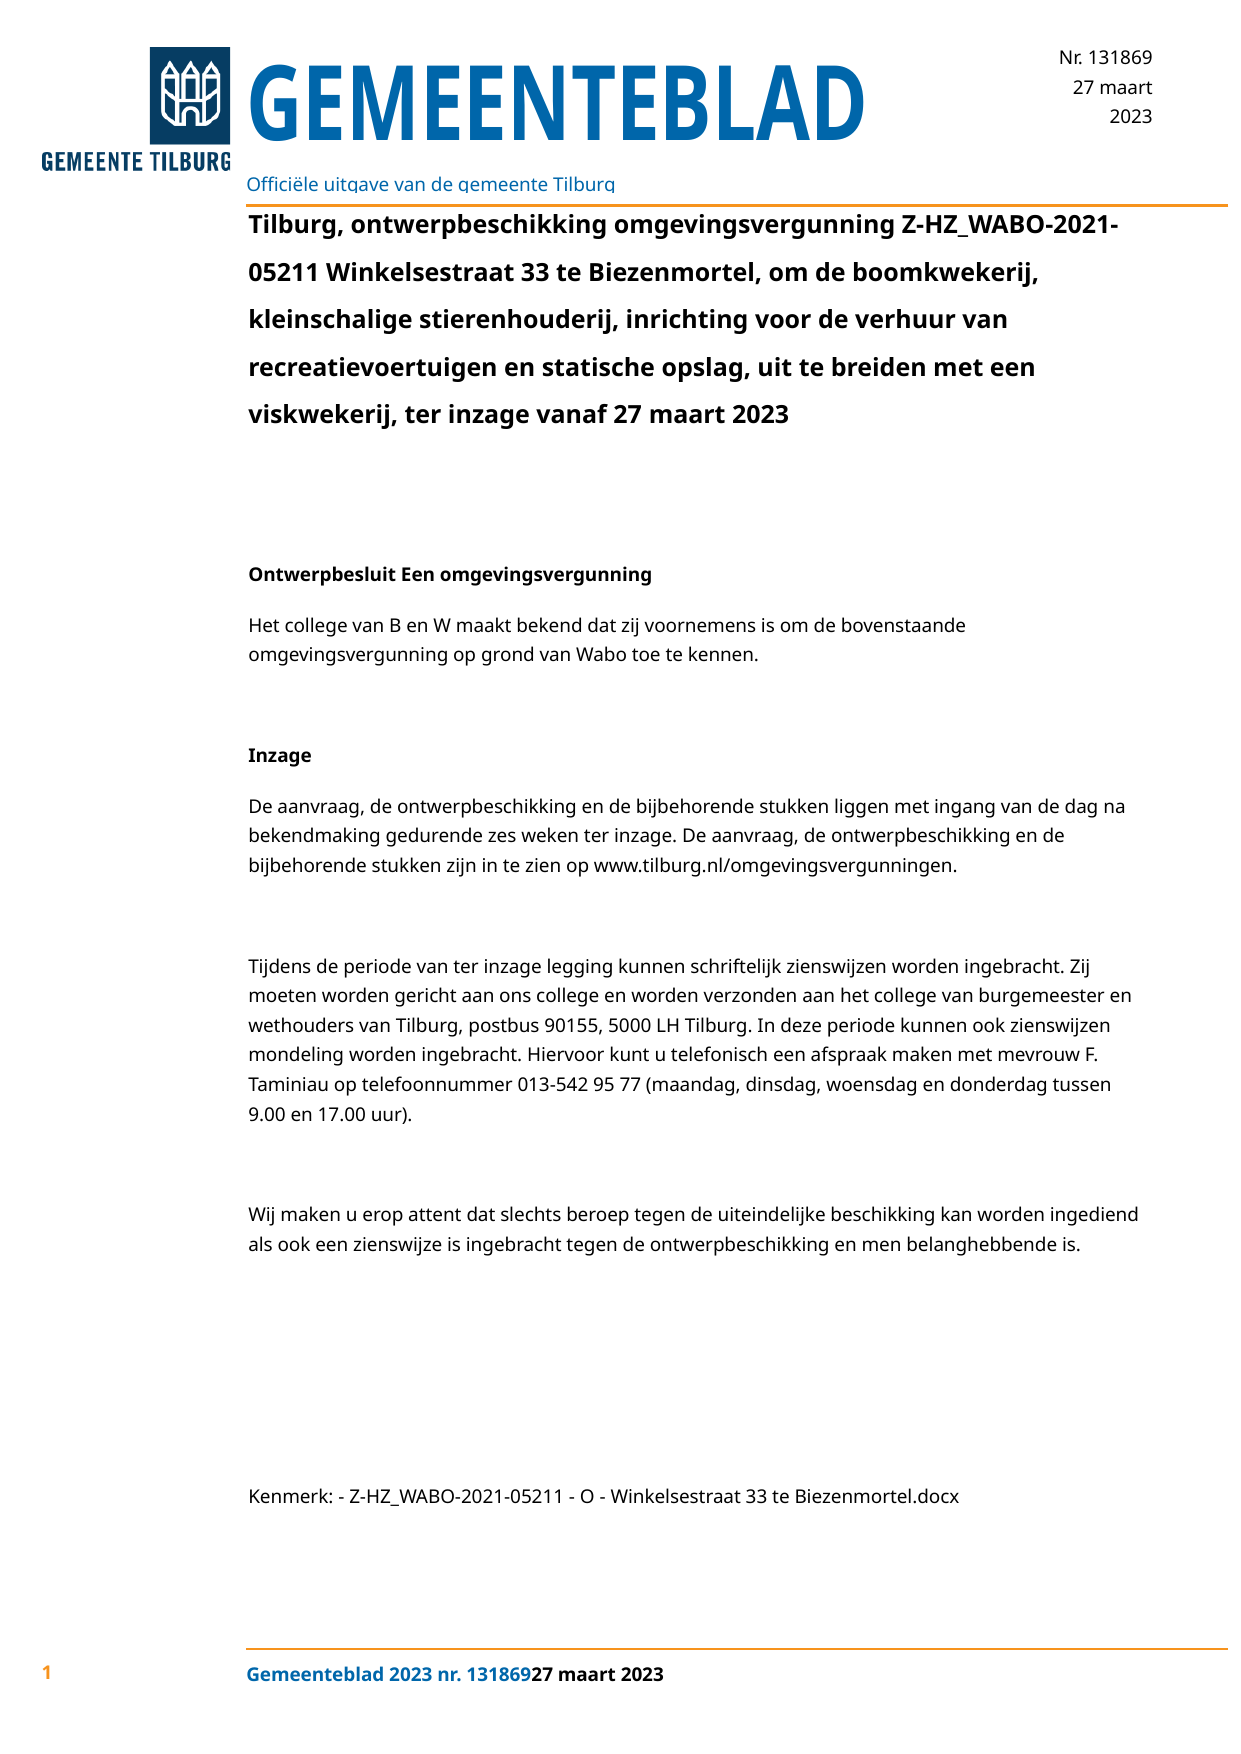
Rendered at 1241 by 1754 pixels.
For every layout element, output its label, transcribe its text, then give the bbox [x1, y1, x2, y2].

text Inzage [248, 742, 1152, 768]
text Kenmerk: - Z-HZ_WABO-2021-05211 - O - Winkelsestraat 33 te Biezenmortel.docx [248, 1483, 1152, 1509]
text Wij maken u erop attent dat slechts beroep tegen de uiteindelijke beschikking kan worden ingediend als ook een zienswijze is ingebracht tegen de ontwerpbeschikking en men belanghebbende is. [248, 1202, 1152, 1257]
picture [41, 47, 231, 172]
text Het college van B en W maakt bekend dat zij voornemens is om de bovenstaande omgevingsvergunning op grond van Wabo toe te kennen. [248, 612, 1152, 667]
text De aanvraag, de ontwerpbeschikking en de bijbehorende stukken liggen met ingang van de dag na bekendmaking gedurende zes weken ter inzage. De aanvraag, de ontwerpbeschikking en de bijbehorende stukken zijn in te zien op www.tilburg.nl/omgevingsvergunningen. [248, 793, 1152, 878]
text Ontwerpbesluit Een omgevingsvergunning [248, 562, 1152, 587]
text Tilburg, ontwerpbeschikking omgevingsvergunning Z-HZ_WABO-2021-05211 Winkelsestraat 33 te Biezenmortel, om de boomkwekerij, kleinschalige stierenhouderij, inrichting voor de verhuur van recreatievoertuigen en statische opslag, uit te breiden met een viskwekerij, ter inzage vanaf 27 maart 2023 [248, 207, 1152, 431]
text Tijdens de periode van ter inzage legging kunnen schriftelijk zienswijzen worden ingebracht. Zij moeten worden gericht aan ons college en worden verzonden aan het college van burgemeester en wethouders van Tilburg, postbus 90155, 5000 LH Tilburg. In deze periode kunnen ook zienswijzen mondeling worden ingebracht. Hiervoor kunt u telefonisch een afspraak maken met mevrouw F. Taminiau op telefoonnummer 013-542 95 77 (maandag, dinsdag, woensdag en donderdag tussen 9.00 en 17.00 uur). [248, 953, 1152, 1126]
